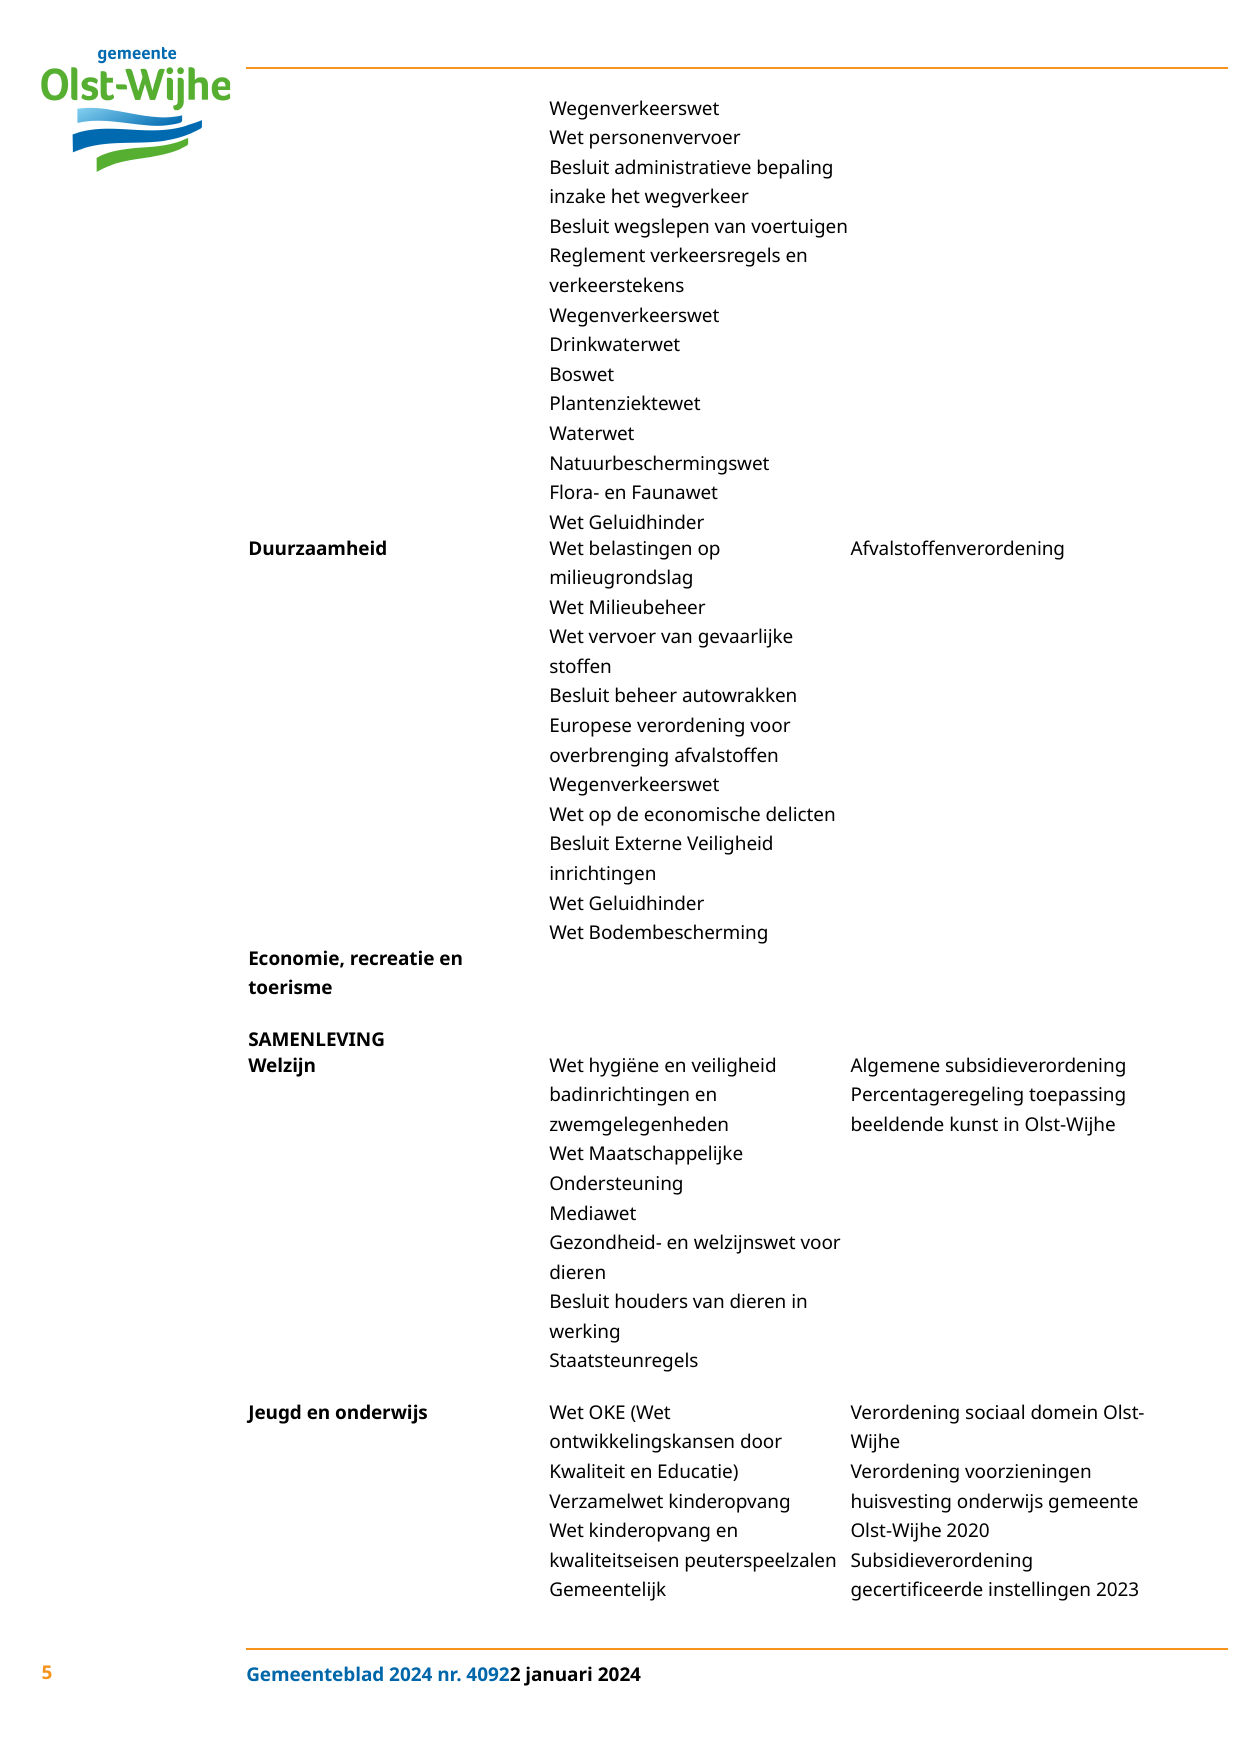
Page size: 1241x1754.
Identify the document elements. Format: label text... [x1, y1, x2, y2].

table_cell [248, 1373, 549, 1399]
table_cell [850, 1026, 1152, 1052]
table_cell Economie, recreatie en toerisme [248, 945, 549, 1000]
table_cell [549, 1373, 850, 1399]
table_cell [549, 1026, 850, 1052]
table_cell [549, 945, 850, 1000]
table_cell Wet hygiëne en veiligheid badinrichtingen en zwemgelegenheden Wet Maatschappelijke Ondersteuning Mediawet Gezondheid- en welzijnswet voor dieren Besluit houders van dieren in werking Staatsteunregels [549, 1052, 850, 1373]
table_cell [850, 1000, 1152, 1026]
table_cell Wegenverkeerswet Wet personenvervoer Besluit administratieve bepaling inzake het wegverkeer Besluit wegslepen van voertuigen Reglement verkeersregels en verkeerstekens Wegenverkeerswet Drinkwaterwet Boswet Plantenziektewet Waterwet Natuurbeschermingswet Flora- en Faunawet Wet Geluidhinder [549, 95, 850, 535]
table_cell [248, 95, 549, 535]
table_cell [850, 95, 1152, 535]
table_cell Wet belastingen op milieugrondslag Wet Milieubeheer Wet vervoer van gevaarlijke stoffen Besluit beheer autowrakken Europese verordening voor overbrenging afvalstoffen Wegenverkeerswet Wet op de economische delicten Besluit Externe Veiligheid inrichtingen Wet Geluidhinder Wet Bodembescherming [549, 535, 850, 945]
table_cell [850, 1373, 1152, 1399]
table_cell Welzijn [248, 1052, 549, 1373]
table_cell [549, 1000, 850, 1026]
table_cell Wet OKE (Wet ontwikkelingskansen door Kwaliteit en Educatie) Verzamelwet kinderopvang Wet kinderopvang en kwaliteitseisen peuterspeelzalen Gemeentelijk [549, 1399, 850, 1602]
table_cell Algemene subsidieverordening Percentageregeling toepassing beeldende kunst in Olst-Wijhe [850, 1052, 1152, 1373]
table_cell Afvalstoffenverordening [850, 535, 1152, 945]
table_cell SAMENLEVING [248, 1026, 549, 1052]
table_cell [850, 945, 1152, 1000]
table_cell Duurzaamheid [248, 535, 549, 945]
table_cell Verordening sociaal domein Olst-Wijhe Verordening voorzieningen huisvesting onderwijs gemeente Olst-Wijhe 2020 Subsidieverordening gecertificeerde instellingen 2023 [850, 1399, 1152, 1602]
table_cell [248, 1000, 549, 1026]
picture [41, 47, 231, 172]
table_cell Jeugd en onderwijs [248, 1399, 549, 1602]
